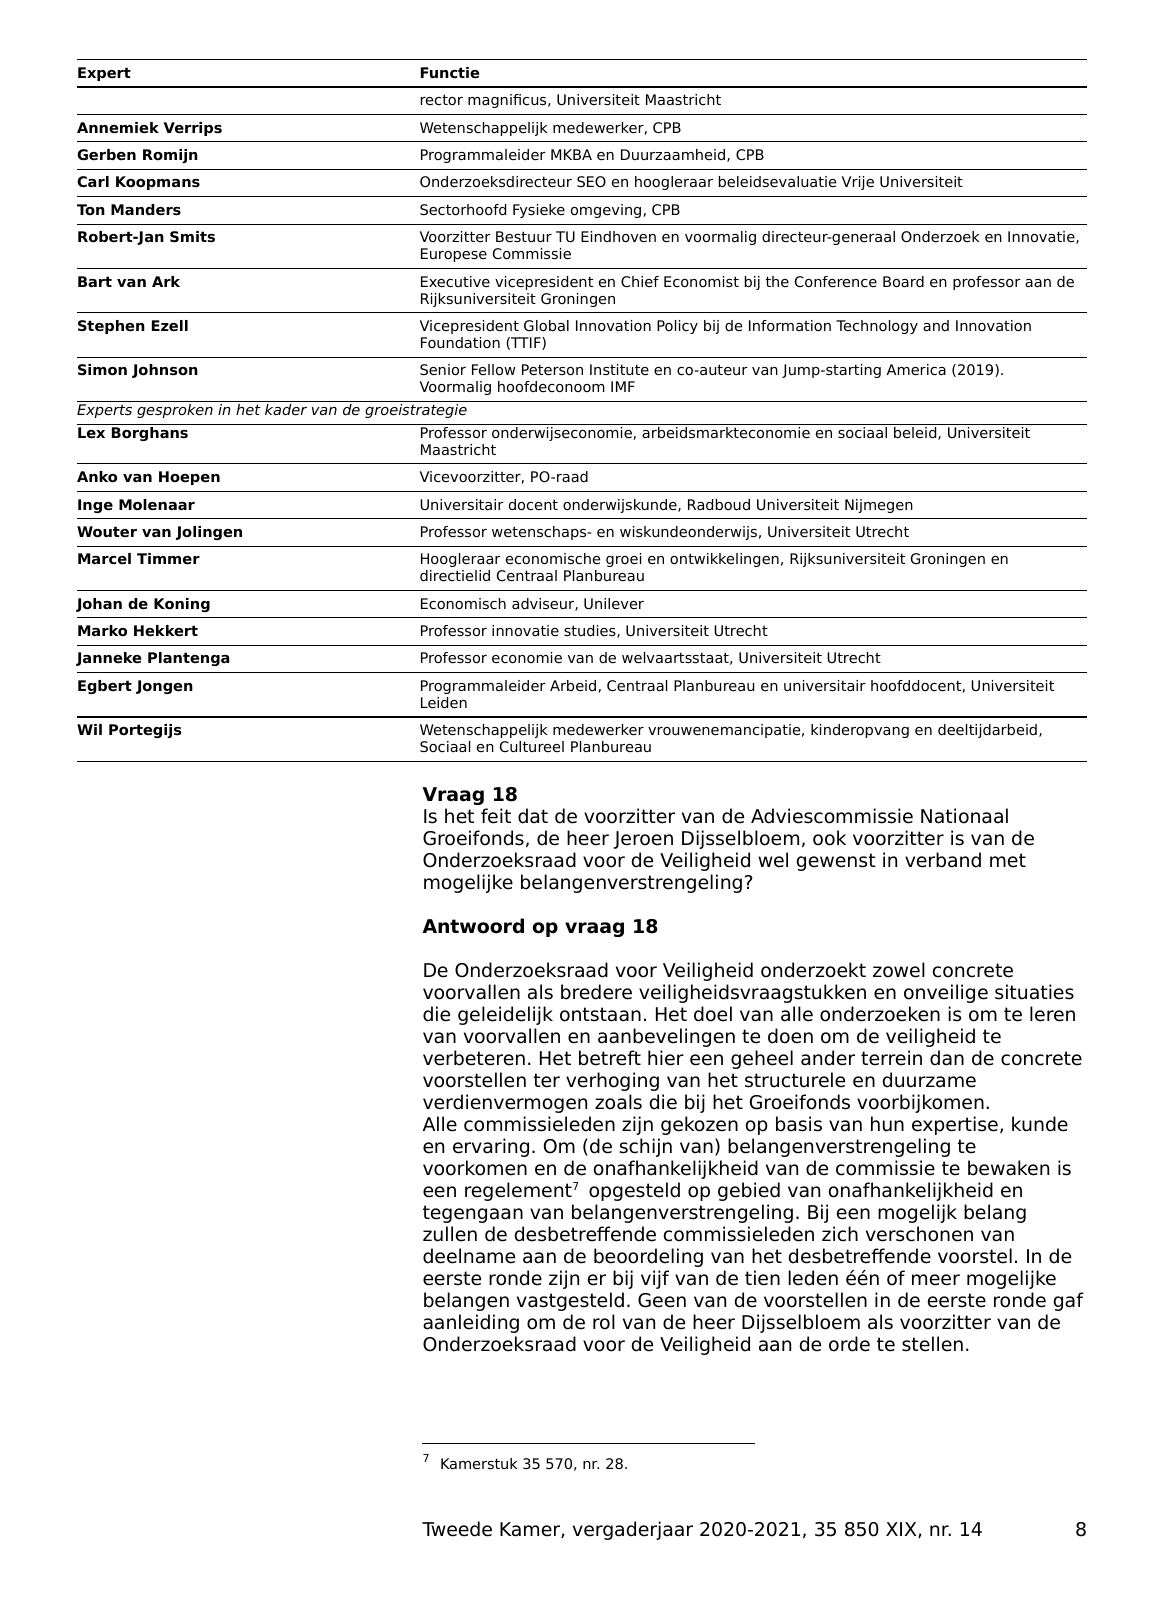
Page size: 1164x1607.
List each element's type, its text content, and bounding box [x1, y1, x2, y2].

table_cell Senior Fellow Peterson Institute en co-auteur van Jump-starting America (2019). Voormalig hoofdeconoom IMF [413, 358, 1087, 401]
table_cell Onderzoeksdirecteur SEO en hoogleraar beleidsevaluatie Vrije Universiteit [413, 170, 1087, 196]
table_cell Universitair docent onderwijskunde, Radboud Universiteit Nijmegen [413, 492, 1087, 518]
table_cell Johan de Koning [77, 591, 413, 617]
table_header Expert [77, 60, 413, 86]
table_cell Robert-Jan Smits [77, 225, 413, 268]
table_cell Professor wetenschaps- en wiskundeonderwijs, Universiteit Utrecht [413, 519, 1087, 546]
table_cell Professor onderwijseconomie, arbeidsmarkteconomie en sociaal beleid, Universiteit Maastricht [413, 425, 1087, 463]
subtitle Vraag 18 [422, 784, 1087, 806]
table_cell Wil Portegijs [77, 718, 413, 761]
table_cell Vicepresident Global Innovation Policy bij de Information Technology and Innovation Foundation (TTIF) [413, 313, 1087, 357]
table_cell Marko Hekkert [77, 618, 413, 645]
table_cell rector magnificus, Universiteit Maastricht [413, 88, 1087, 114]
table_cell Anko van Hoepen [77, 464, 413, 491]
table_cell Wetenschappelijk medewerker vrouwenemancipatie, kinderopvang en deeltijdarbeid, Sociaal en Cultureel Planbureau [413, 718, 1087, 761]
table_cell Voorzitter Bestuur TU Eindhoven en voormalig directeur-generaal Onderzoek en Innovatie, Europese Commissie [413, 225, 1087, 268]
table_cell Hoogleraar economische groei en ontwikkelingen, Rijksuniversiteit Groningen en directielid Centraal Planbureau [413, 547, 1087, 590]
table_header Functie [413, 60, 1087, 86]
table_cell Professor innovatie studies, Universiteit Utrecht [413, 618, 1087, 645]
subtitle Antwoord op vraag 18 [422, 916, 1087, 938]
table_cell Experts gesproken in het kader van de groeistrategie [77, 402, 1087, 424]
table_cell Sectorhoofd Fysieke omgeving, CPB [413, 197, 1087, 223]
text Is het feit dat de voorzitter van de Adviescommissie Nationaal Groeifonds, de heer Jeroen Dijsselbloem, ook voorzitter is van de Onderzoeksraad voor de Veiligheid wel gewenst in verband met mogelijke belangenverstrengeling? [422, 806, 1087, 894]
table_cell Ton Manders [77, 197, 413, 223]
table_cell Gerben Romijn [77, 142, 413, 169]
table_cell Egbert Jongen [77, 673, 413, 716]
table_cell Vicevoorzitter, PO-raad [413, 464, 1087, 491]
table_cell Inge Molenaar [77, 492, 413, 518]
table_cell Simon Johnson [77, 358, 413, 401]
table_cell Annemiek Verrips [77, 115, 413, 141]
table_cell Professor economie van de welvaartsstaat, Universiteit Utrecht [413, 646, 1087, 672]
table_cell Carl Koopmans [77, 170, 413, 196]
table_cell Wetenschappelijk medewerker, CPB [413, 115, 1087, 141]
text De Onderzoeksraad voor Veiligheid onderzoekt zowel concrete voorvallen als bredere veiligheidsvraagstukken en onveilige situaties die geleidelijk ontstaan. Het doel van alle onderzoeken is om te leren van voorvallen en aanbevelingen te doen om de veiligheid te verbeteren. Het betreft hier een geheel ander terrein dan de concrete voorstellen ter verhoging van het structurele en duurzame verdienvermogen zoals die bij het Groeifonds voorbijkomen. [422, 960, 1087, 1114]
table_cell Executive vicepresident en Chief Economist bij the Conference Board en professor aan de Rijksuniversiteit Groningen [413, 269, 1087, 312]
text Alle commissieleden zijn gekozen op basis van hun expertise, kunde en ervaring. Om (de schijn van) belangenverstrengeling te voorkomen en de onafhankelijkheid van de commissie te bewaken is een regelement opgesteld op gebied van onafhankelijkheid en tegengaan van belangenverstrengeling. Bij een mogelijk belang zullen de desbetreffende commissieleden zich verschonen van deelname aan de beoordeling van het desbetreffende voorstel. In de eerste ronde zijn er bij vijf van de tien leden één of meer mogelijke belangen vastgesteld. Geen van de voorstellen in de eerste ronde gaf aanleiding om de rol van de heer Dijsselbloem als voorzitter van de Onderzoeksraad voor de Veiligheid aan de orde te stellen. [422, 1114, 1087, 1356]
table_cell Programmaleider Arbeid, Centraal Planbureau en universitair hoofddocent, Universiteit Leiden [413, 673, 1087, 716]
table_cell Programmaleider MKBA en Duurzaamheid, CPB [413, 142, 1087, 169]
table_cell Bart van Ark [77, 269, 413, 312]
text Kamerstuk 35 570, nr. 28. [422, 1452, 1087, 1474]
table_cell Marcel Timmer [77, 547, 413, 590]
table_cell Economisch adviseur, Unilever [413, 591, 1087, 617]
table_cell Stephen Ezell [77, 313, 413, 357]
table_cell [77, 88, 413, 114]
table_cell Wouter van Jolingen [77, 519, 413, 546]
table_cell Janneke Plantenga [77, 646, 413, 672]
table_cell Lex Borghans [77, 425, 413, 463]
